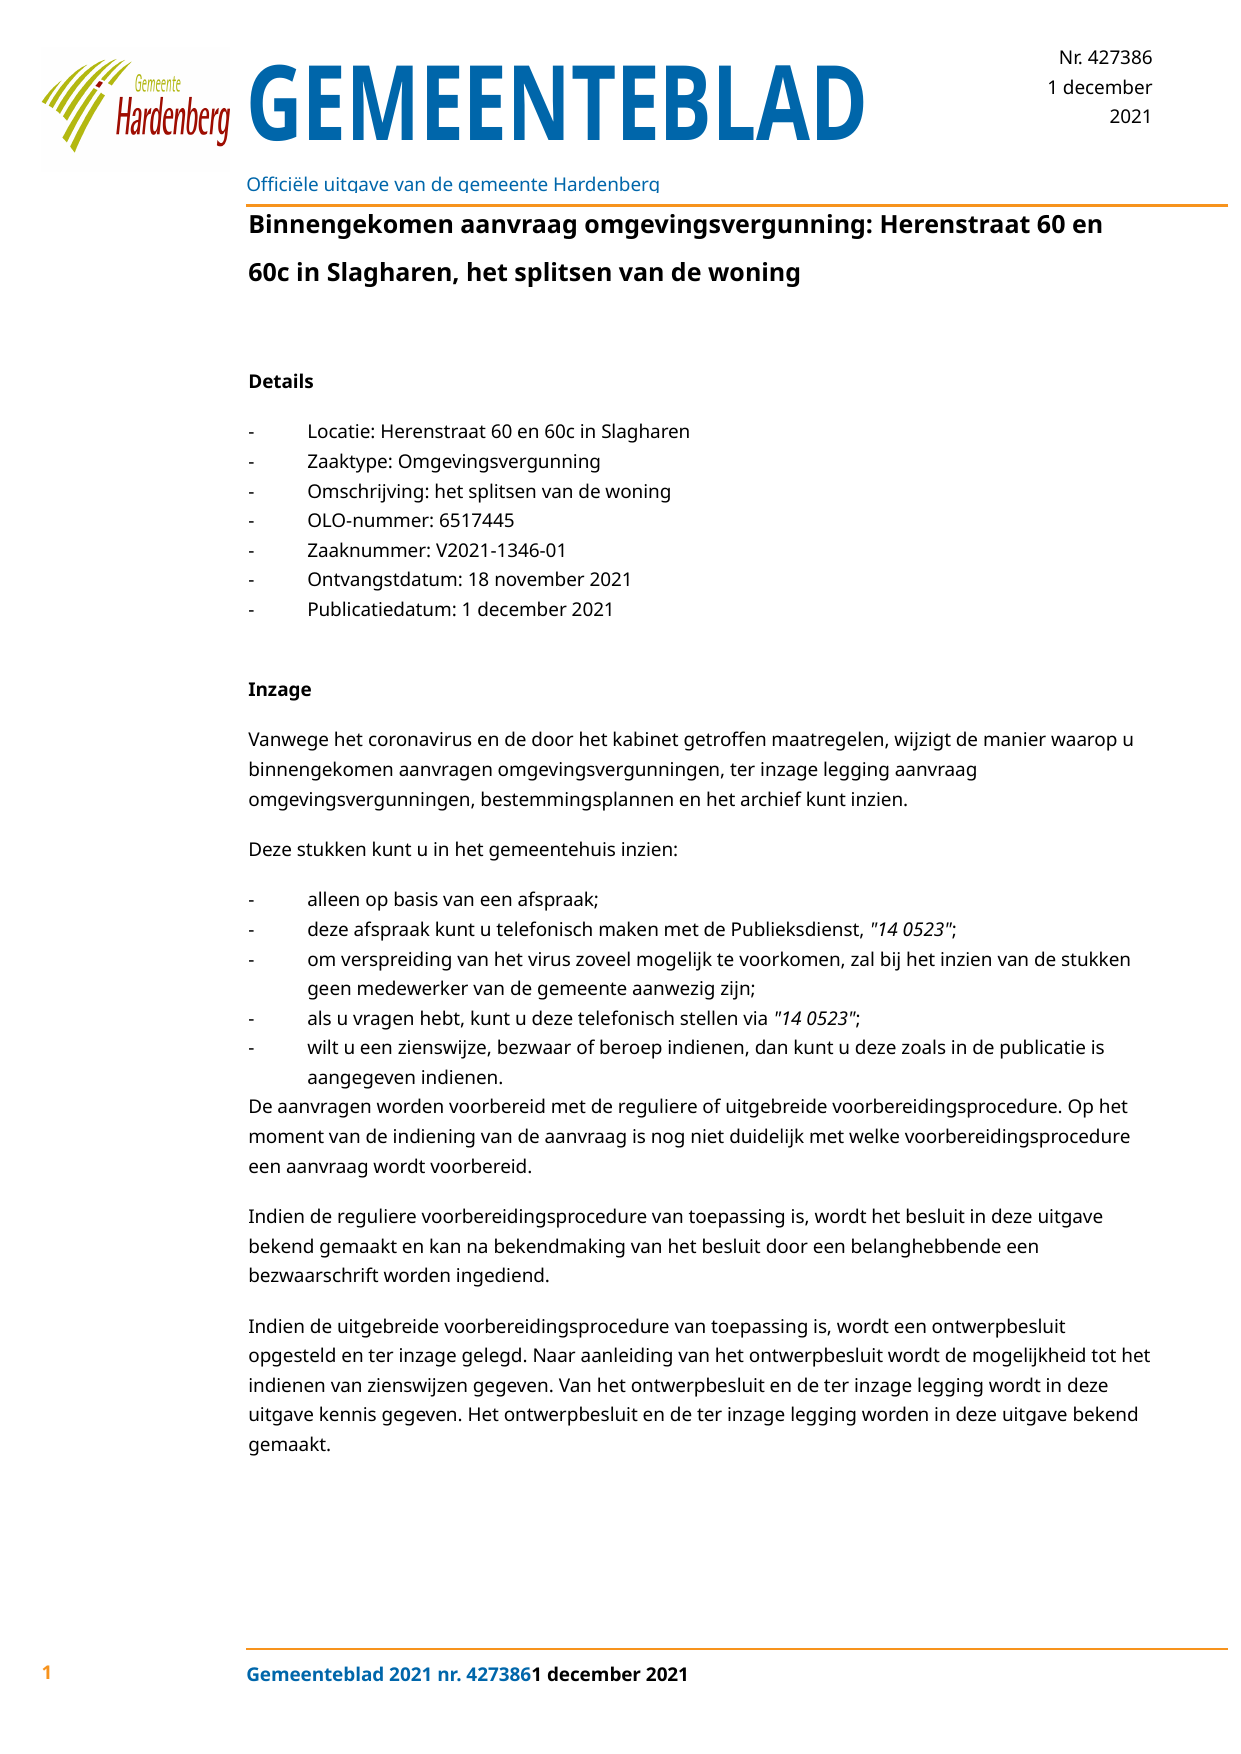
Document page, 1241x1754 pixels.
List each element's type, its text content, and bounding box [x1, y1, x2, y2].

text Vanwege het coronavirus en de door het kabinet getroffen maatregelen, wijzigt de manier waarop u binnengekomen aanvragen omgevingsvergunningen, ter inzage legging aanvraag omgevingsvergunningen, bestemmingsplannen en het archief kunt inzien. [248, 727, 1152, 812]
list Zaaknummer: V2021-1346-01 [248, 537, 1152, 563]
text Indien de uitgebreide voorbereidingsprocedure van toepassing is, wordt een ontwerpbesluit opgesteld en ter inzage gelegd. Naar aanleiding van het ontwerpbesluit wordt de mogelijkheid tot het indienen van zienswijzen gegeven. Van het ontwerpbesluit en de ter inzage legging wordt in deze uitgave kennis gegeven. Het ontwerpbesluit en de ter inzage legging worden in deze uitgave bekend gemaakt. [248, 1313, 1152, 1457]
text Deze stukken kunt u in het gemeentehuis inzien: [248, 836, 1152, 862]
text De aanvragen worden voorbereid met de reguliere of uitgebreide voorbereidingsprocedure. Op het moment van de indiening van de aanvraag is nog niet duidelijk met welke voorbereidingsprocedure een aanvraag wordt voorbereid. [248, 1094, 1152, 1179]
list OLO-nummer: 6517445 [248, 507, 1152, 533]
list Zaaktype: Omgevingsvergunning [248, 448, 1152, 474]
text Inzage [248, 676, 1152, 702]
list Locatie: Herenstraat 60 en 60c in Slagharen [248, 419, 1152, 444]
list Ontvangstdatum: 18 november 2021 [248, 567, 1152, 592]
picture [41, 47, 231, 172]
list Publicatiedatum: 1 december 2021 [248, 596, 1152, 622]
list deze afspraak kunt u telefonisch maken met de Publieksdienst, "14 0523"; [248, 916, 1152, 942]
text Details [248, 368, 1152, 394]
list om verspreiding van het virus zoveel mogelijk te voorkomen, zal bij het inzien van de stukken geen medewerker van de gemeente aanwezig zijn; [248, 946, 1152, 1001]
text Binnengekomen aanvraag omgevingsvergunning: Herenstraat 60 en 60c in Slagharen, het splitsen van de woning [248, 207, 1152, 288]
list alleen op basis van een afspraak; [248, 887, 1152, 912]
list wilt u een zienswijze, bezwaar of beroep indienen, dan kunt u deze zoals in de publicatie is aangegeven indienen. [248, 1034, 1152, 1090]
list Omschrijving: het splitsen van de woning [248, 478, 1152, 504]
text Indien de reguliere voorbereidingsprocedure van toepassing is, wordt het besluit in deze uitgave bekend gemaakt en kan na bekendmaking van het besluit door een belanghebbende een bezwaarschrift worden ingediend. [248, 1203, 1152, 1288]
list als u vragen hebt, kunt u deze telefonisch stellen via "14 0523"; [248, 1005, 1152, 1031]
